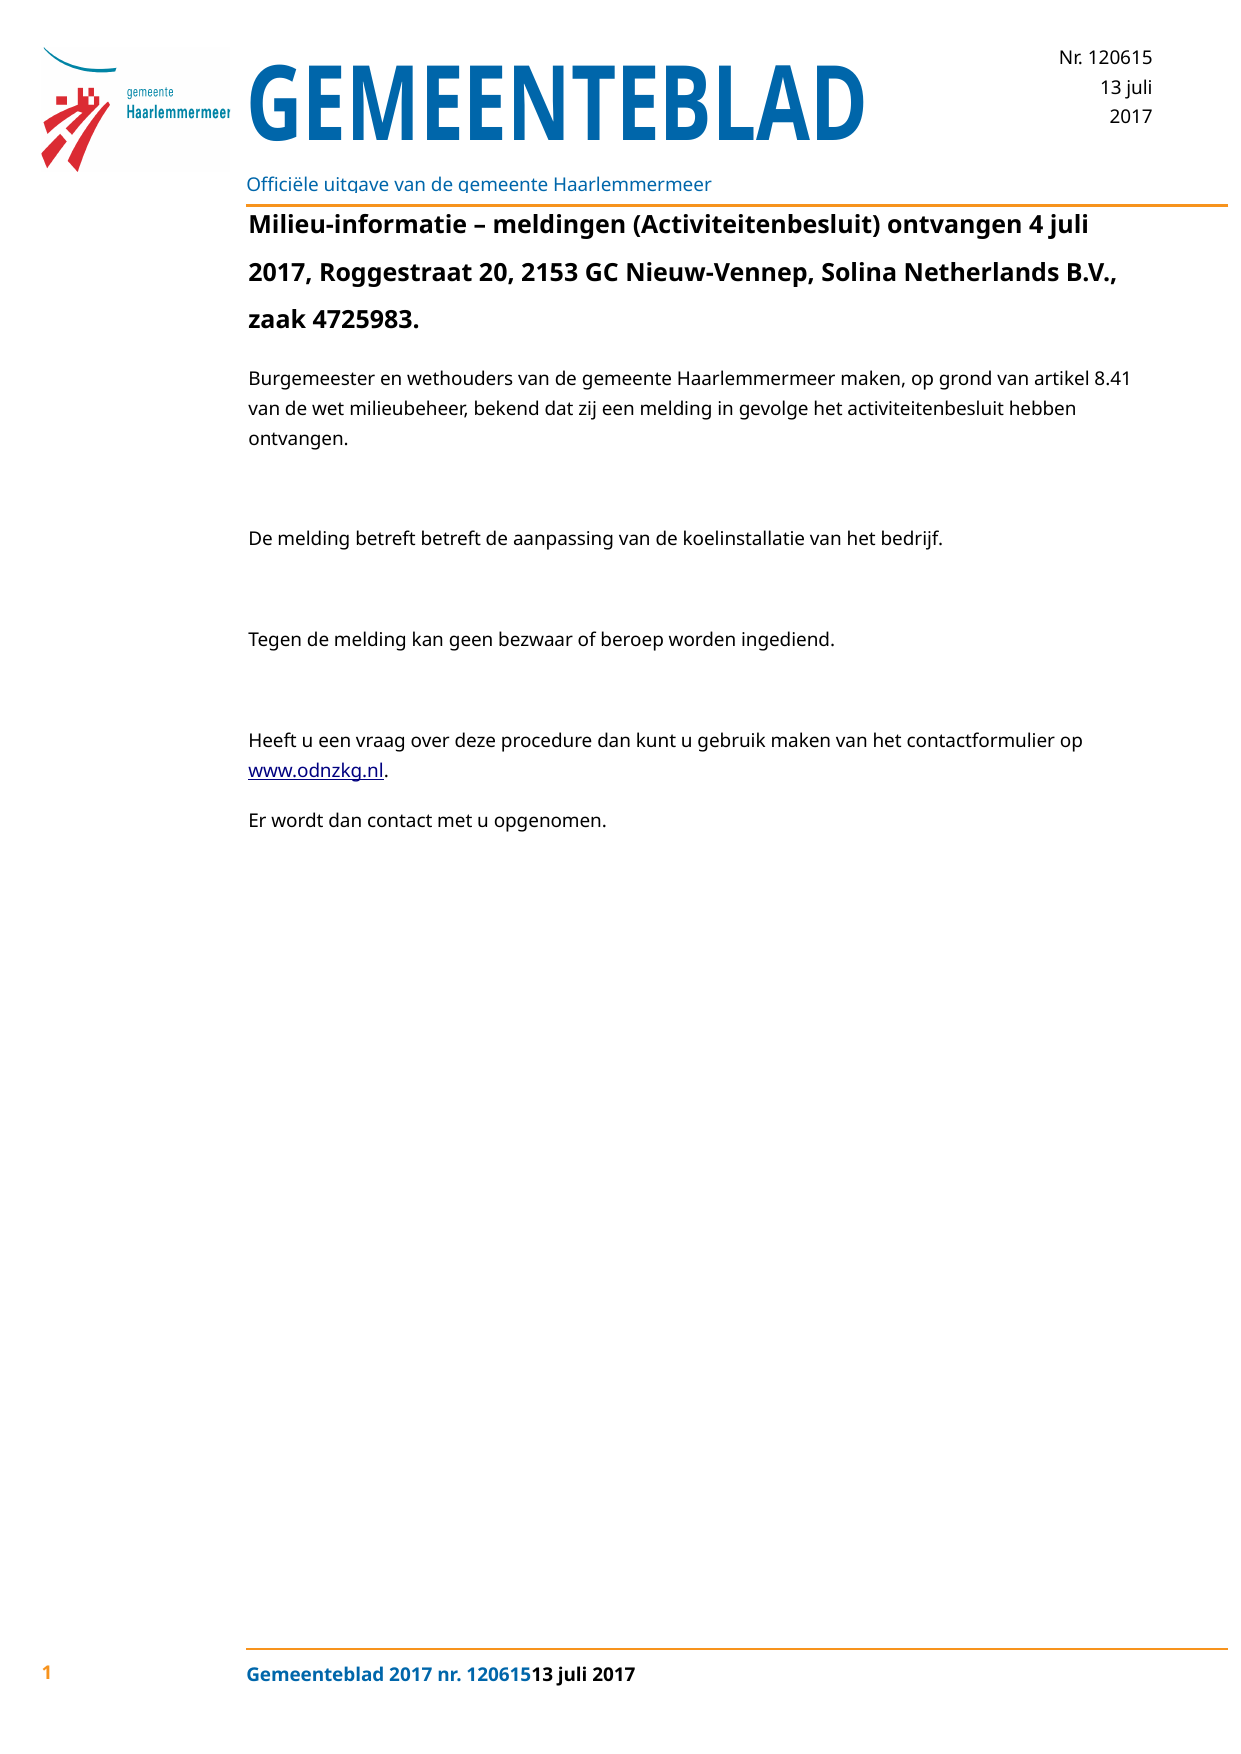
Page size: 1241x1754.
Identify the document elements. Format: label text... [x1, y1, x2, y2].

text De melding betreft betreft de aanpassing van de koelinstallatie van het bedrijf. [248, 526, 1152, 551]
text Burgemeester en wethouders van de gemeente Haarlemmermeer maken, op grond van artikel 8.41 van de wet milieubeheer, bekend dat zij een melding in gevolge het activiteitenbesluit hebben ontvangen. [248, 366, 1152, 450]
picture [41, 47, 231, 172]
text Tegen de melding kan geen bezwaar of beroep worden ingediend. [248, 626, 1152, 652]
text Milieu-informatie – meldingen (Activiteitenbesluit) ontvangen 4 juli 2017, Roggestraat 20, 2153 GC Nieuw-Vennep, Solina Netherlands B.V., zaak 4725983. [248, 207, 1152, 336]
text Heeft u een vraag over deze procedure dan kunt u gebruik maken van het contactformulier op www.odnzkg.nl. [248, 727, 1152, 782]
text Er wordt dan contact met u opgenomen. [248, 807, 1152, 833]
